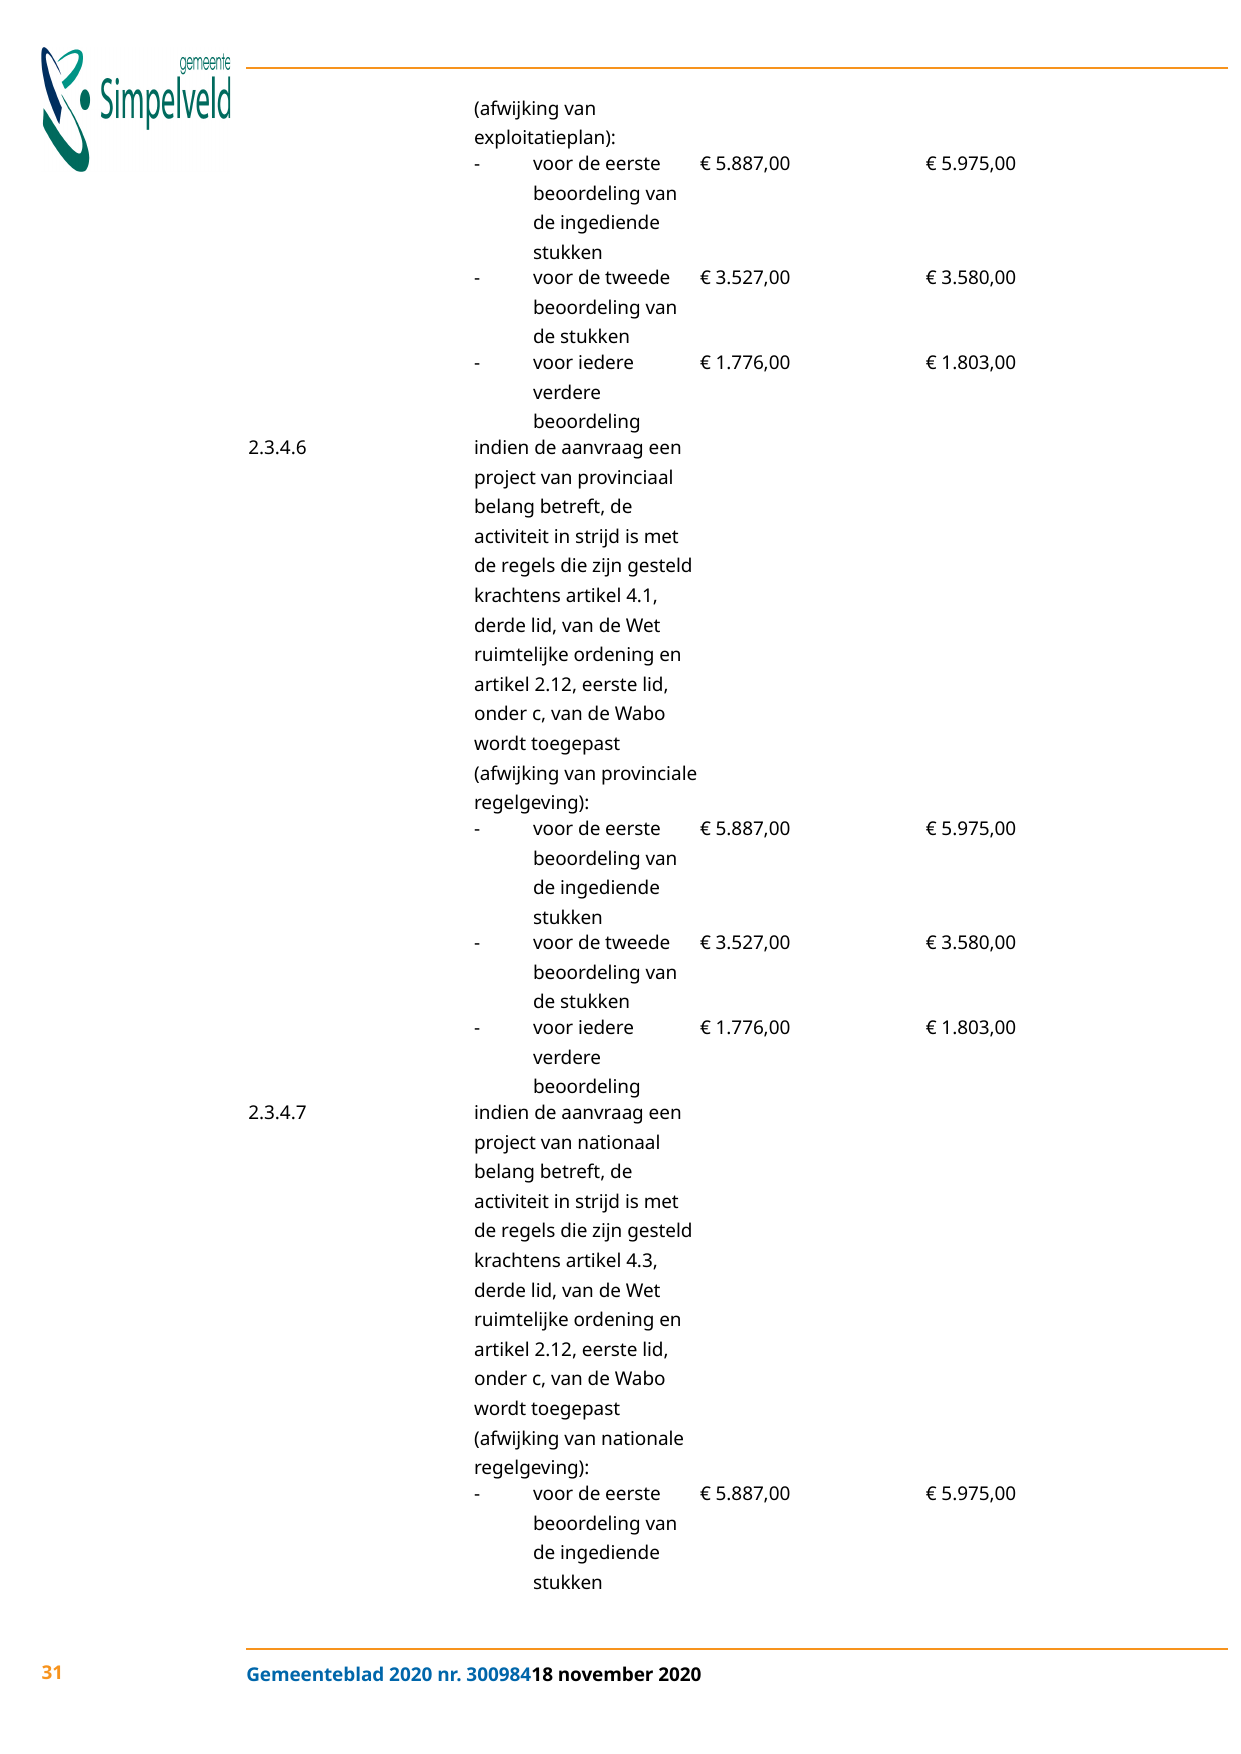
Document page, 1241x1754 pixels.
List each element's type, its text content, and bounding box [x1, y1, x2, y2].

table_cell 2.3.4.6 [248, 434, 474, 815]
table_cell voor de tweede beoordeling van de stukken [474, 930, 700, 1014]
table_cell € 1.776,00 [700, 1015, 926, 1099]
picture [41, 47, 231, 172]
table_cell voor iedere verdere beoordeling [474, 1015, 700, 1099]
table_cell [248, 815, 474, 929]
table_cell voor iedere verdere beoordeling [474, 350, 700, 434]
table_cell voor de tweede beoordeling van de stukken [474, 265, 700, 349]
table_cell [700, 1099, 926, 1480]
table_cell indien de aanvraag een project van provinciaal belang betreft, de activiteit in strijd is met de regels die zijn gesteld krachtens artikel 4.1, derde lid, van de Wet ruimtelijke ordening en artikel 2.12, eerste lid, onder c, van de Wabo wordt toegepast (afwijking van provinciale regelgeving): [474, 434, 700, 815]
table_cell [248, 1015, 474, 1099]
table_cell [926, 434, 1152, 815]
table_cell [248, 265, 474, 349]
table_cell € 3.527,00 [700, 265, 926, 349]
table_cell € 1.776,00 [700, 350, 926, 434]
table_cell [248, 930, 474, 1014]
table_cell voor de eerste beoordeling van de ingediende stukken [474, 1480, 700, 1594]
table_cell voor de eerste beoordeling van de ingediende stukken [474, 150, 700, 264]
table_cell indien de aanvraag een project van nationaal belang betreft, de activiteit in strijd is met de regels die zijn gesteld krachtens artikel 4.3, derde lid, van de Wet ruimtelijke ordening en artikel 2.12, eerste lid, onder c, van de Wabo wordt toegepast (afwijking van nationale regelgeving): [474, 1099, 700, 1480]
table_cell € 3.580,00 [926, 265, 1152, 349]
table_cell [248, 150, 474, 264]
table_cell € 5.975,00 [926, 815, 1152, 929]
table_cell (afwijking van exploitatieplan): [474, 95, 700, 150]
table_cell [248, 95, 474, 150]
table_cell [248, 1480, 474, 1594]
table_cell € 5.887,00 [700, 1480, 926, 1594]
table_cell [926, 1099, 1152, 1480]
table_cell [248, 350, 474, 434]
table_cell € 3.527,00 [700, 930, 926, 1014]
table_cell [700, 434, 926, 815]
table_cell € 1.803,00 [926, 350, 1152, 434]
table_cell € 3.580,00 [926, 930, 1152, 1014]
table_cell € 5.887,00 [700, 150, 926, 264]
table_cell € 5.887,00 [700, 815, 926, 929]
table_cell € 5.975,00 [926, 150, 1152, 264]
table_cell 2.3.4.7 [248, 1099, 474, 1480]
table_cell € 5.975,00 [926, 1480, 1152, 1594]
table_cell € 1.803,00 [926, 1015, 1152, 1099]
table_cell voor de eerste beoordeling van de ingediende stukken [474, 815, 700, 929]
table_cell [926, 95, 1152, 150]
table_cell [700, 95, 926, 150]
